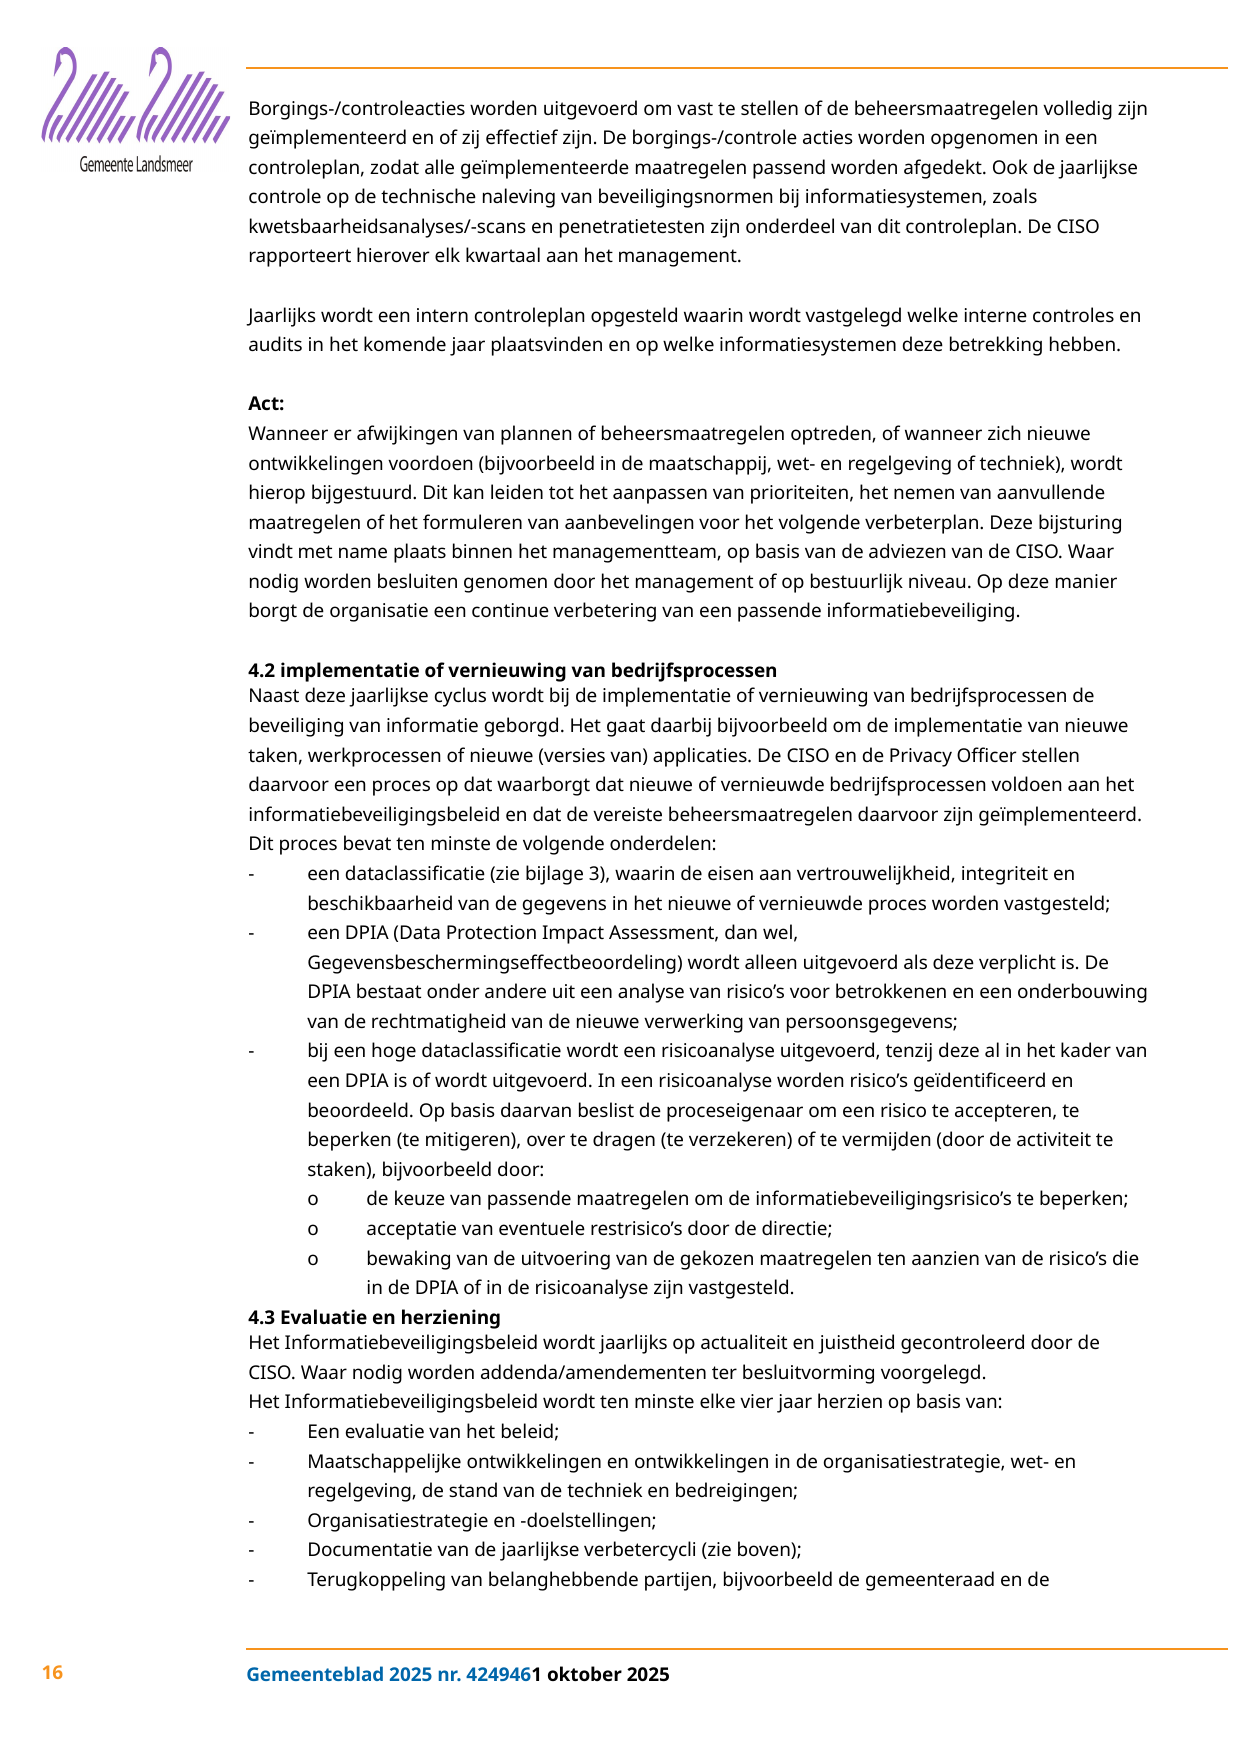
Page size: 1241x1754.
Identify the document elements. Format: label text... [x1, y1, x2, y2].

text Het Informatiebeveiligingsbeleid wordt jaarlijks op actualiteit en juistheid gecontroleerd door de CISO. Waar nodig worden addenda/amendementen ter besluitvorming voorgelegd. [248, 1329, 1152, 1385]
list Documentatie van de jaarlijkse verbetercycli (zie boven); [248, 1537, 1152, 1562]
text 4.2 implementatie of vernieuwing van bedrijfsprocessen [248, 657, 1152, 683]
text Borgings-/controleacties worden uitgevoerd om vast te stellen of de beheersmaatregelen volledig zijn geïmplementeerd en of zij effectief zijn. De borgings-/controle acties worden opgenomen in een controleplan, zodat alle geïmplementeerde maatregelen passend worden afgedekt. Ook de jaarlijkse controle op de technische naleving van beveiligingsnormen bij informatiesystemen, zoals kwetsbaarheidsanalyses/-scans en penetratietesten zijn onderdeel van dit controleplan. De CISO rapporteert hierover elk kwartaal aan het management. [248, 95, 1152, 268]
list een DPIA (Data Protection Impact Assessment, dan wel, Gegevensbeschermingseffectbeoordeling) wordt alleen uitgevoerd als deze verplicht is. De DPIA bestaat onder andere uit een analyse van risico’s voor betrokkenen en een onderbouwing van de rechtmatigheid van de nieuwe verwerking van persoonsgegevens; [248, 919, 1152, 1034]
list Een evaluatie van het beleid; [248, 1418, 1152, 1444]
text Act: [248, 391, 1152, 416]
text Het Informatiebeveiligingsbeleid wordt ten minste elke vier jaar herzien op basis van: [248, 1389, 1152, 1414]
list Organisatiestrategie en -doelstellingen; [248, 1507, 1152, 1533]
list Maatschappelijke ontwikkelingen en ontwikkelingen in de organisatiestrategie, wet- en regelgeving, de stand van de techniek en bedreigingen; [248, 1448, 1152, 1503]
list acceptatie van eventuele restrisico’s door de directie; [307, 1215, 1152, 1241]
list bewaking van de uitvoering van de gekozen maatregelen ten aanzien van de risico’s die in de DPIA of in de risicoanalyse zijn vastgesteld. [307, 1245, 1152, 1300]
list een dataclassificatie (zie bijlage 3), waarin de eisen aan vertrouwelijkheid, integriteit en beschikbaarheid van de gegevens in het nieuwe of vernieuwde proces worden vastgesteld; [248, 860, 1152, 915]
text Naast deze jaarlijkse cyclus wordt bij de implementatie of vernieuwing van bedrijfsprocessen de beveiliging van informatie geborgd. Het gaat daarbij bijvoorbeeld om de implementatie van nieuwe taken, werkprocessen of nieuwe (versies van) applicaties. De CISO en de Privacy Officer stellen daarvoor een proces op dat waarborgt dat nieuwe of vernieuwde bedrijfsprocessen voldoen aan het informatiebeveiligingsbeleid en dat de vereiste beheersmaatregelen daarvoor zijn geïmplementeerd. Dit proces bevat ten minste de volgende onderdelen: [248, 683, 1152, 856]
list bij een hoge dataclassificatie wordt een risicoanalyse uitgevoerd, tenzij deze al in het kader van een DPIA is of wordt uitgevoerd. In een risicoanalyse worden risico’s geïdentificeerd en beoordeeld. Op basis daarvan beslist de proceseigenaar om een risico te accepteren, te beperken (te mitigeren), over te dragen (te verzekeren) of te vermijden (door de activiteit te staken), bijvoorbeeld door: [248, 1038, 1152, 1182]
list de keuze van passende maatregelen om de informatiebeveiligingsrisico’s te beperken; [307, 1186, 1152, 1211]
text 4.3 Evaluatie en herziening [248, 1304, 1152, 1329]
picture [41, 47, 231, 172]
list Terugkoppeling van belanghebbende partijen, bijvoorbeeld de gemeenteraad en de [248, 1566, 1152, 1592]
text Wanneer er afwijkingen van plannen of beheersmaatregelen optreden, of wanneer zich nieuwe ontwikkelingen voordoen (bijvoorbeeld in de maatschappij, wet- en regelgeving of techniek), wordt hierop bijgestuurd. Dit kan leiden tot het aanpassen van prioriteiten, het nemen van aanvullende maatregelen of het formuleren van aanbevelingen voor het volgende verbeterplan. Deze bijsturing vindt met name plaats binnen het managementteam, op basis van de adviezen van de CISO. Waar nodig worden besluiten genomen door het management of op bestuurlijk niveau. Op deze manier borgt de organisatie een continue verbetering van een passende informatiebeveiliging. [248, 420, 1152, 623]
text Jaarlijks wordt een intern controleplan opgesteld waarin wordt vastgelegd welke interne controles en audits in het komende jaar plaatsvinden en op welke informatiesystemen deze betrekking hebben. [248, 302, 1152, 357]
